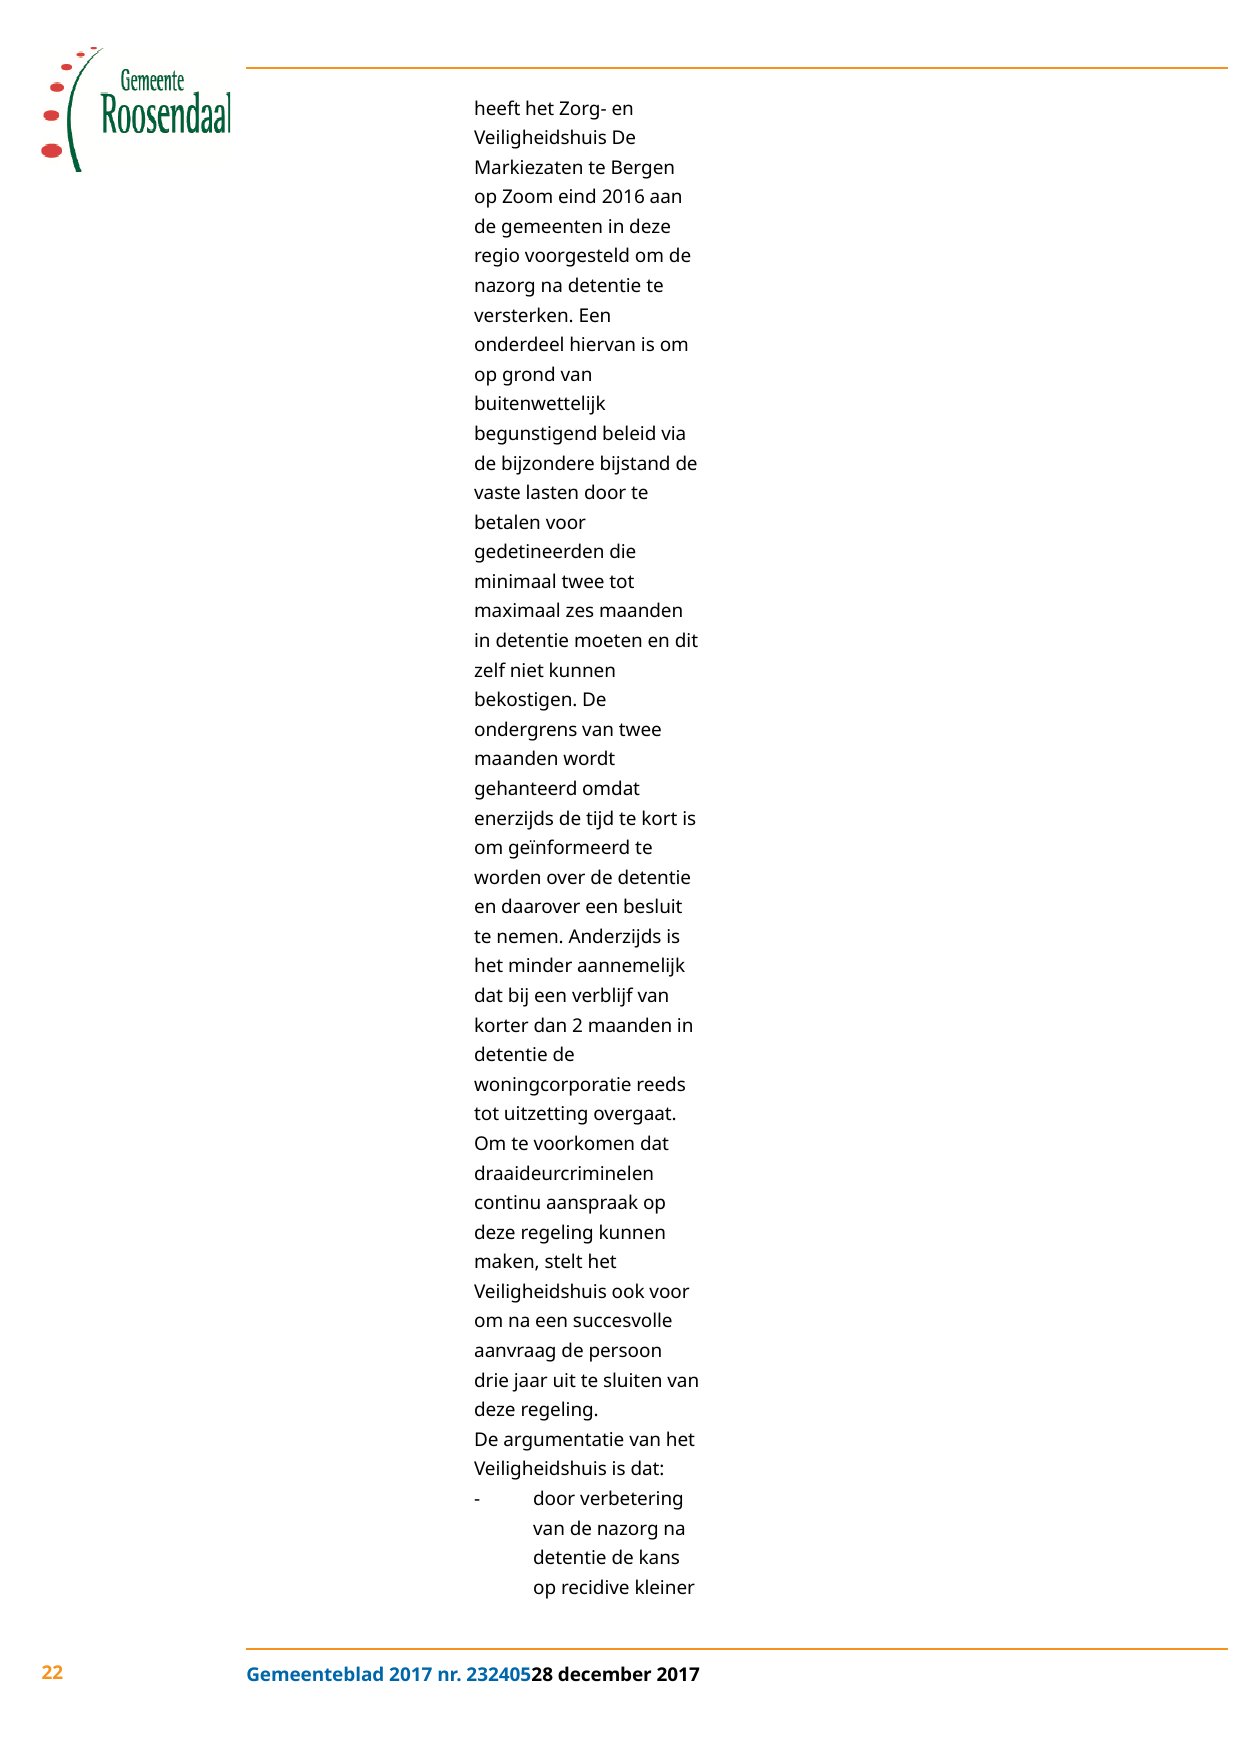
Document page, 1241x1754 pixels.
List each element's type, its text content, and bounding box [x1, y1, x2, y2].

table_cell [248, 95, 474, 1600]
picture [41, 47, 231, 172]
table_cell heeft het Zorg- en Veiligheidshuis De Markiezaten te Bergen op Zoom eind 2016 aan de gemeenten in deze regio voorgesteld om de nazorg na detentie te versterken. Een onderdeel hiervan is om op grond van buitenwettelijk begunstigend beleid via de bijzondere bijstand de vaste lasten door te betalen voor gedetineerden die minimaal twee tot maximaal zes maanden in detentie moeten en dit zelf niet kunnen bekostigen. De ondergrens van twee maanden wordt gehanteerd omdat enerzijds de tijd te kort is om geïnformeerd te worden over de detentie en daarover een besluit te nemen. Anderzijds is het minder aannemelijk dat bij een verblijf van korter dan 2 maanden in detentie de woningcorporatie reeds tot uitzetting overgaat. Om te voorkomen dat draaideurcriminelen continu aanspraak op deze regeling kunnen maken, stelt het Veiligheidshuis ook voor om na een succesvolle aanvraag de persoon drie jaar uit te sluiten van deze regeling. De argumentatie van het Veiligheidshuis is dat: door verbetering van de nazorg na detentie de kans op recidive kleiner [474, 95, 700, 1600]
